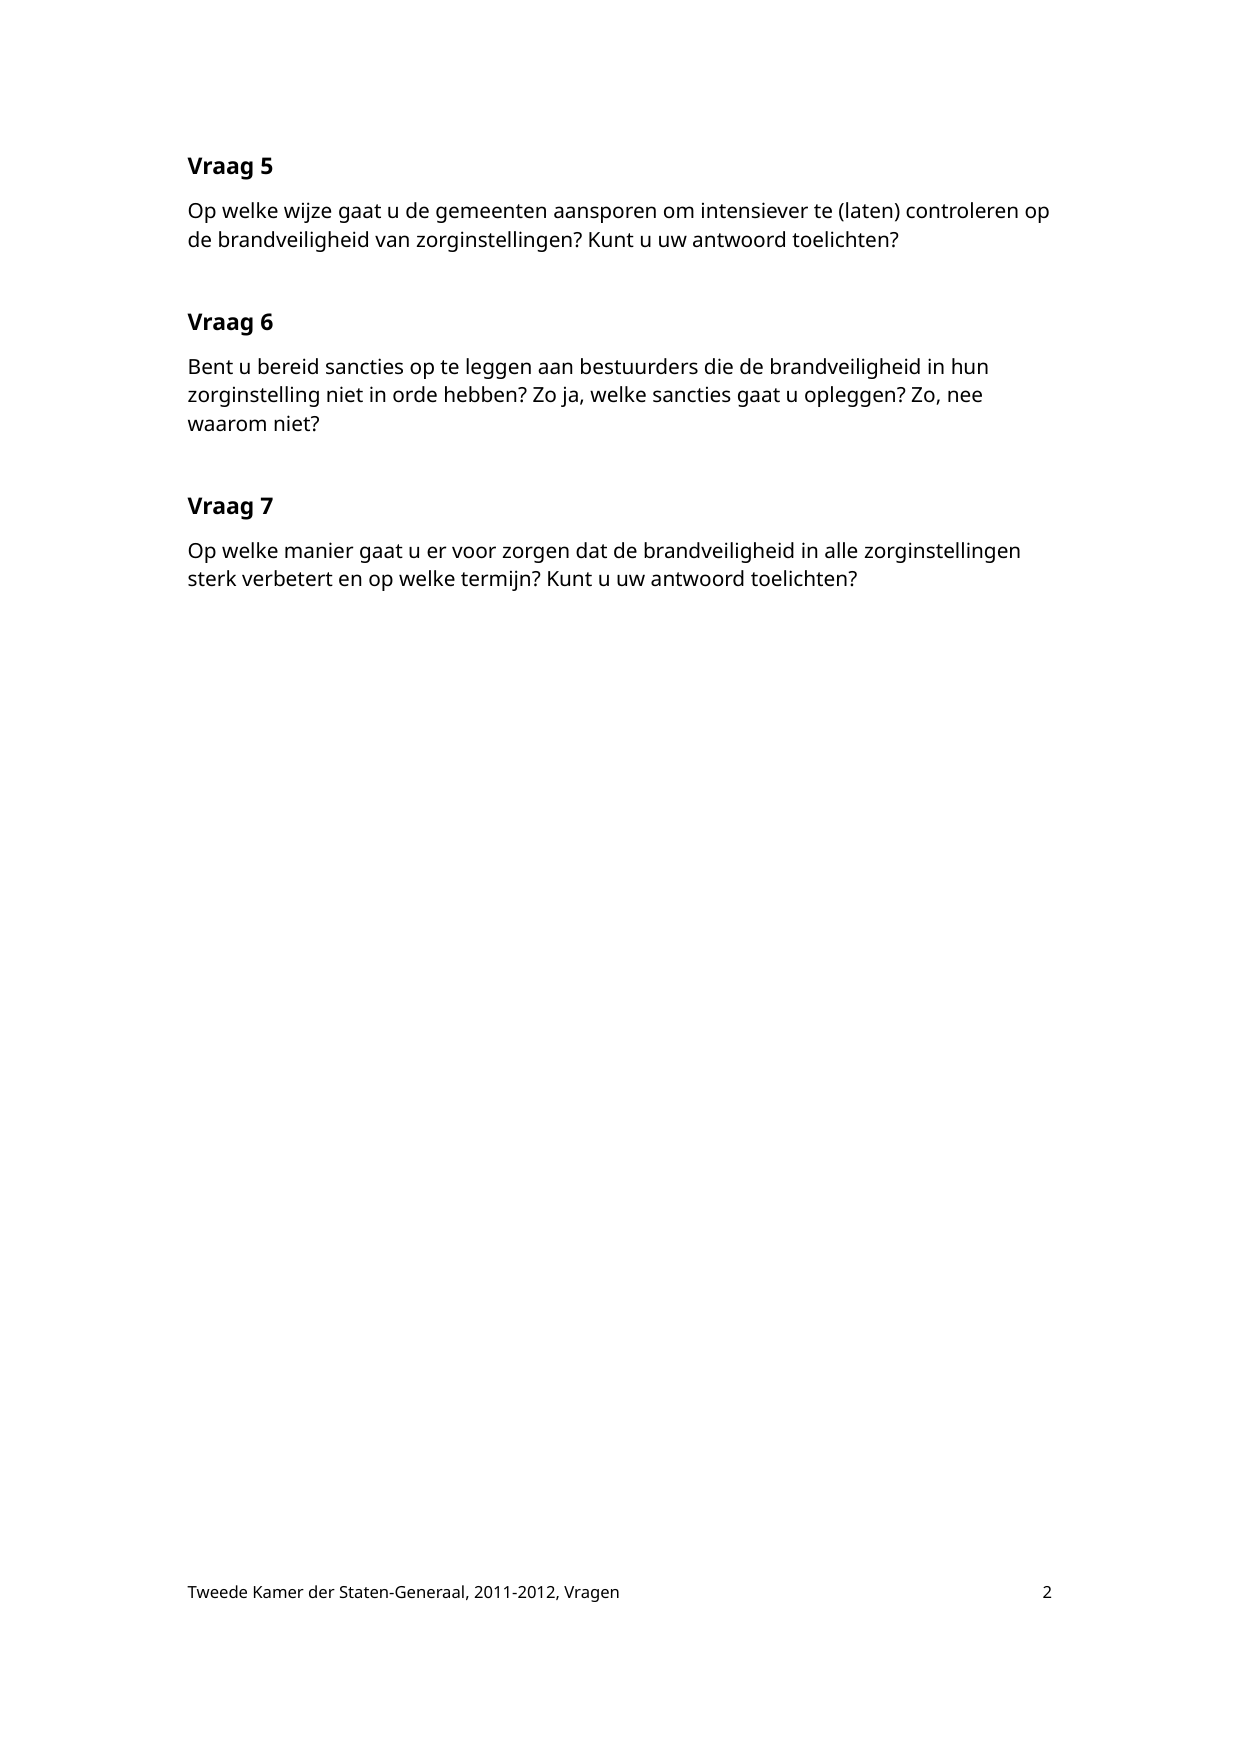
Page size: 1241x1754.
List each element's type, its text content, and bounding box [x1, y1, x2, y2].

subtitle Vraag 7 [187, 490, 1053, 521]
subtitle Vraag 5 [187, 150, 1053, 181]
subtitle Vraag 6 [187, 306, 1053, 337]
text Bent u bereid sancties op te leggen aan bestuurders die de brandveiligheid in hun zorginstelling niet in orde hebben? Zo ja, welke sancties gaat u opleggen? Zo, nee waarom niet? [187, 352, 1053, 437]
text Op welke manier gaat u er voor zorgen dat de brandveiligheid in alle zorginstellingen sterk verbetert en op welke termijn? Kunt u uw antwoord toelichten? [187, 536, 1053, 593]
text Op welke wijze gaat u de gemeenten aansporen om intensiever te (laten) controleren op de brandveiligheid van zorginstellingen? Kunt u uw antwoord toelichten? [187, 196, 1053, 253]
